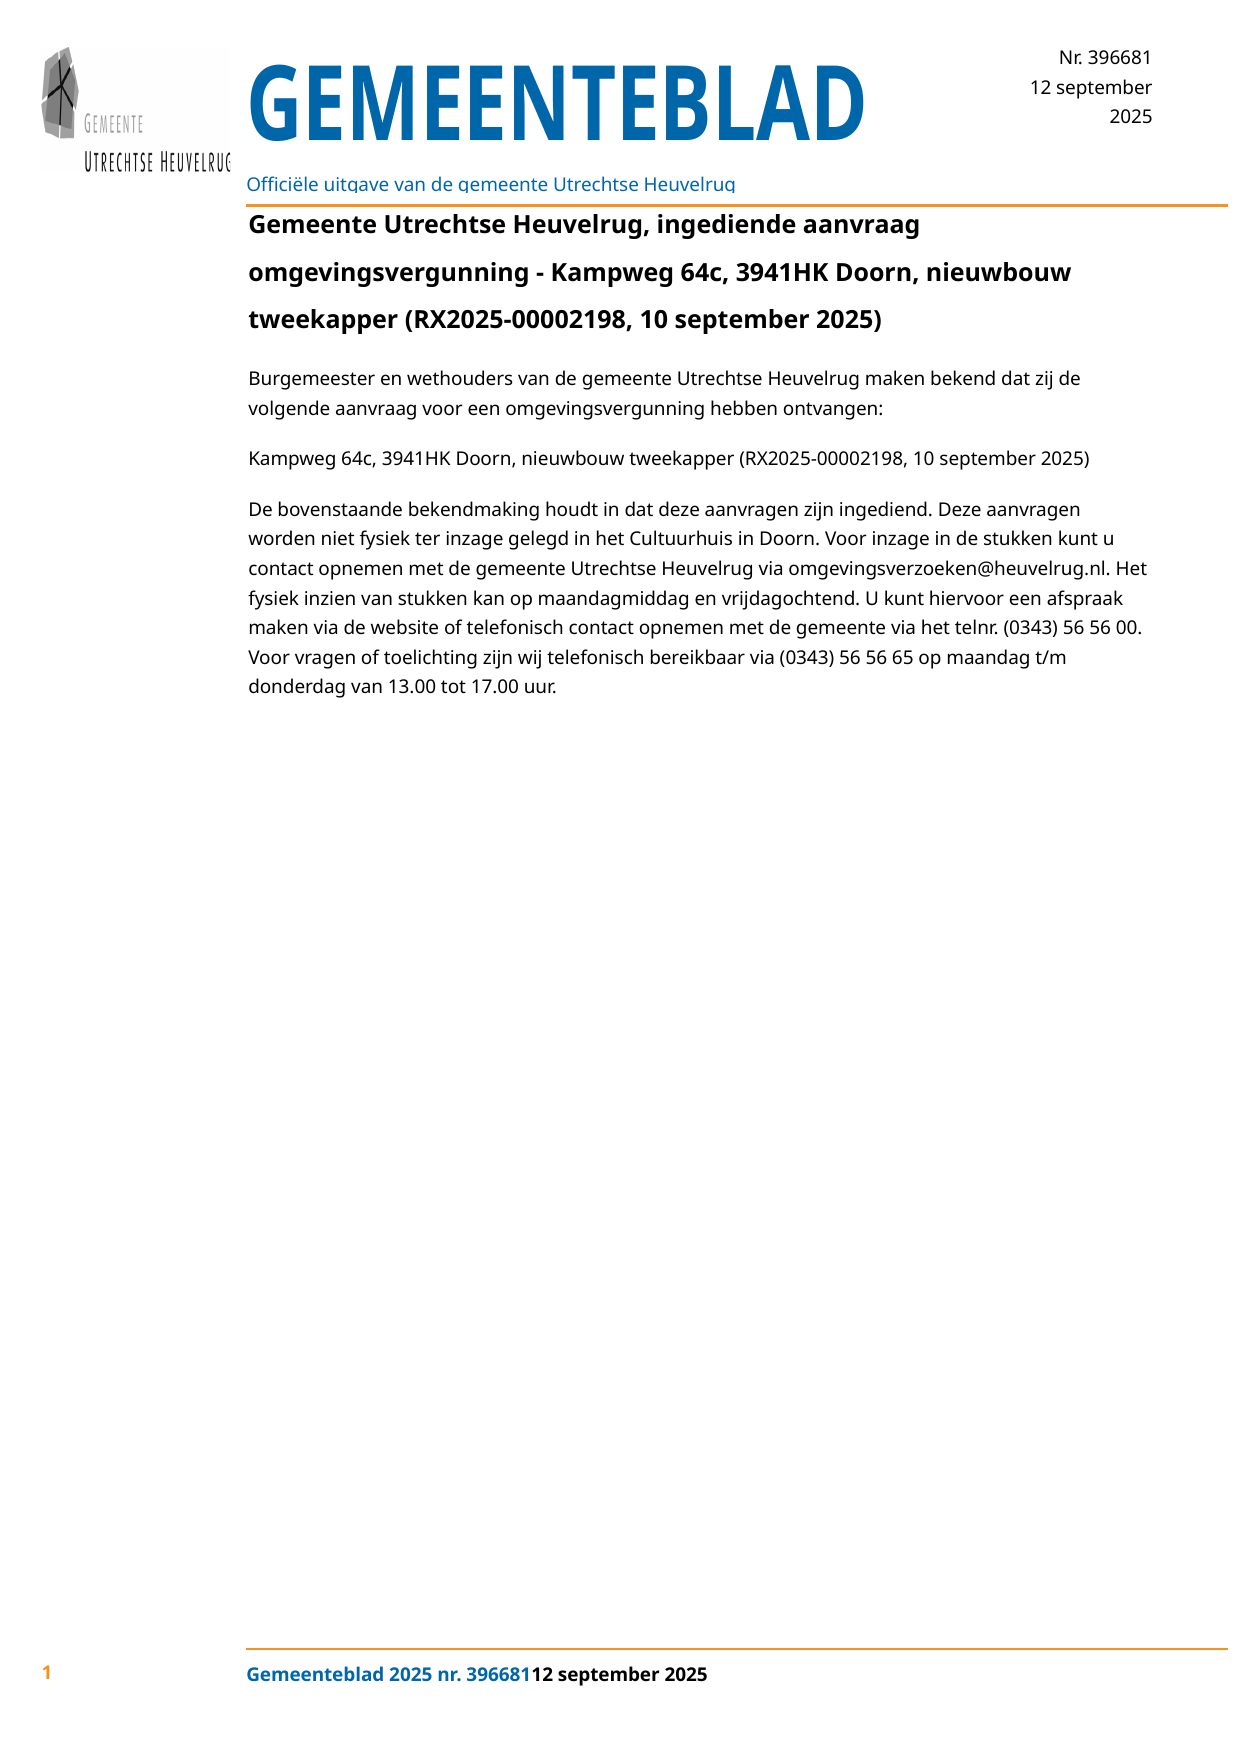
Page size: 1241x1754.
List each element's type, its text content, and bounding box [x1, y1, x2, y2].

text Burgemeester en wethouders van de gemeente Utrechtse Heuvelrug maken bekend dat zij de volgende aanvraag voor een omgevingsvergunning hebben ontvangen: [248, 366, 1152, 421]
text Gemeente Utrechtse Heuvelrug, ingediende aanvraag omgevingsvergunning - Kampweg 64c, 3941HK Doorn, nieuwbouw tweekapper (RX2025-00002198, 10 september 2025) [248, 207, 1152, 336]
text Kampweg 64c, 3941HK Doorn, nieuwbouw tweekapper (RX2025-00002198, 10 september 2025) [248, 446, 1152, 471]
picture [41, 47, 231, 172]
text De bovenstaande bekendmaking houdt in dat deze aanvragen zijn ingediend. Deze aanvragen worden niet fysiek ter inzage gelegd in het Cultuurhuis in Doorn. Voor inzage in de stukken kunt u contact opnemen met de gemeente Utrechtse Heuvelrug via omgevingsverzoeken@heuvelrug.nl. Het fysiek inzien van stukken kan op maandagmiddag en vrijdagochtend. U kunt hiervoor een afspraak maken via de website of telefonisch contact opnemen met de gemeente via het telnr. (0343) 56 56 00. Voor vragen of toelichting zijn wij telefonisch bereikbaar via (0343) 56 56 65 op maandag t/m donderdag van 13.00 tot 17.00 uur. [248, 496, 1152, 699]
